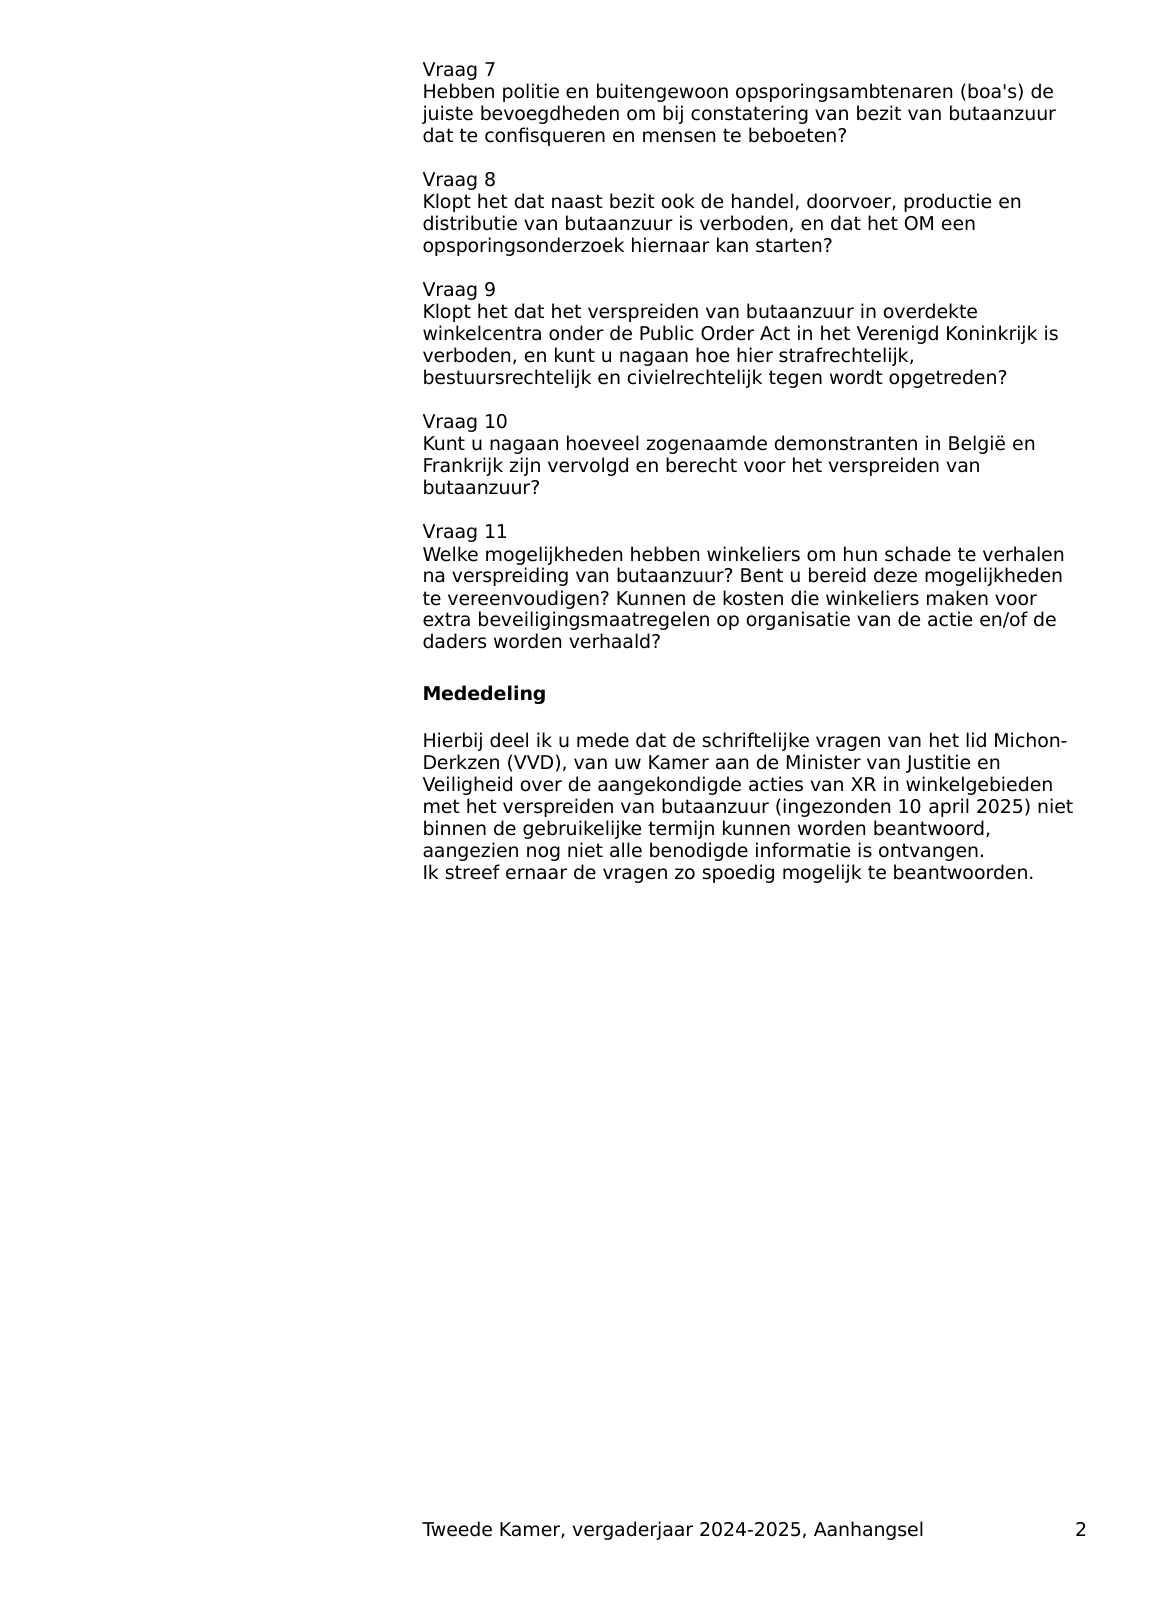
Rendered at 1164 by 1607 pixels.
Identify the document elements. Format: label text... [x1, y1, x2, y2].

text Welke mogelijkheden hebben winkeliers om hun schade te verhalen na verspreiding van butaanzuur? Bent u bereid deze mogelijkheden te vereenvoudigen? Kunnen de kosten die winkeliers maken voor extra beveiligingsmaatregelen op organisatie van de actie en/of de daders worden verhaald? [422, 543, 1087, 653]
text Ik streef ernaar de vragen zo spoedig mogelijk te beantwoorden. [422, 862, 1087, 884]
text Hierbij deel ik u mede dat de schriftelijke vragen van het lid Michon-Derkzen (VVD), van uw Kamer aan de Minister van Justitie en Veiligheid over de aangekondigde acties van XR in winkelgebieden met het verspreiden van butaanzuur (ingezonden 10 april 2025) niet binnen de gebruikelijke termijn kunnen worden beantwoord, aangezien nog niet alle benodigde informatie is ontvangen. [422, 730, 1087, 862]
subtitle Mededeling [422, 683, 1087, 705]
text Klopt het dat het verspreiden van butaanzuur in overdekte winkelcentra onder de Public Order Act in het Verenigd Koninkrijk is verboden, en kunt u nagaan hoe hier strafrechtelijk, bestuursrechtelijk en civielrechtelijk tegen wordt opgetreden? [422, 301, 1087, 389]
text Hebben politie en buitengewoon opsporingsambtenaren (boa's) de juiste bevoegdheden om bij constatering van bezit van butaanzuur dat te confisqueren en mensen te beboeten? [422, 81, 1087, 147]
text Vraag 8 [422, 169, 1087, 191]
text Vraag 9 [422, 279, 1087, 301]
text Kunt u nagaan hoeveel zogenaamde demonstranten in België en Frankrijk zijn vervolgd en berecht voor het verspreiden van butaanzuur? [422, 433, 1087, 499]
text Vraag 10 [422, 411, 1087, 433]
text Vraag 7 [422, 59, 1087, 81]
text Klopt het dat naast bezit ook de handel, doorvoer, productie en distributie van butaanzuur is verboden, en dat het OM een opsporingsonderzoek hiernaar kan starten? [422, 191, 1087, 257]
text Vraag 11 [422, 521, 1087, 543]
